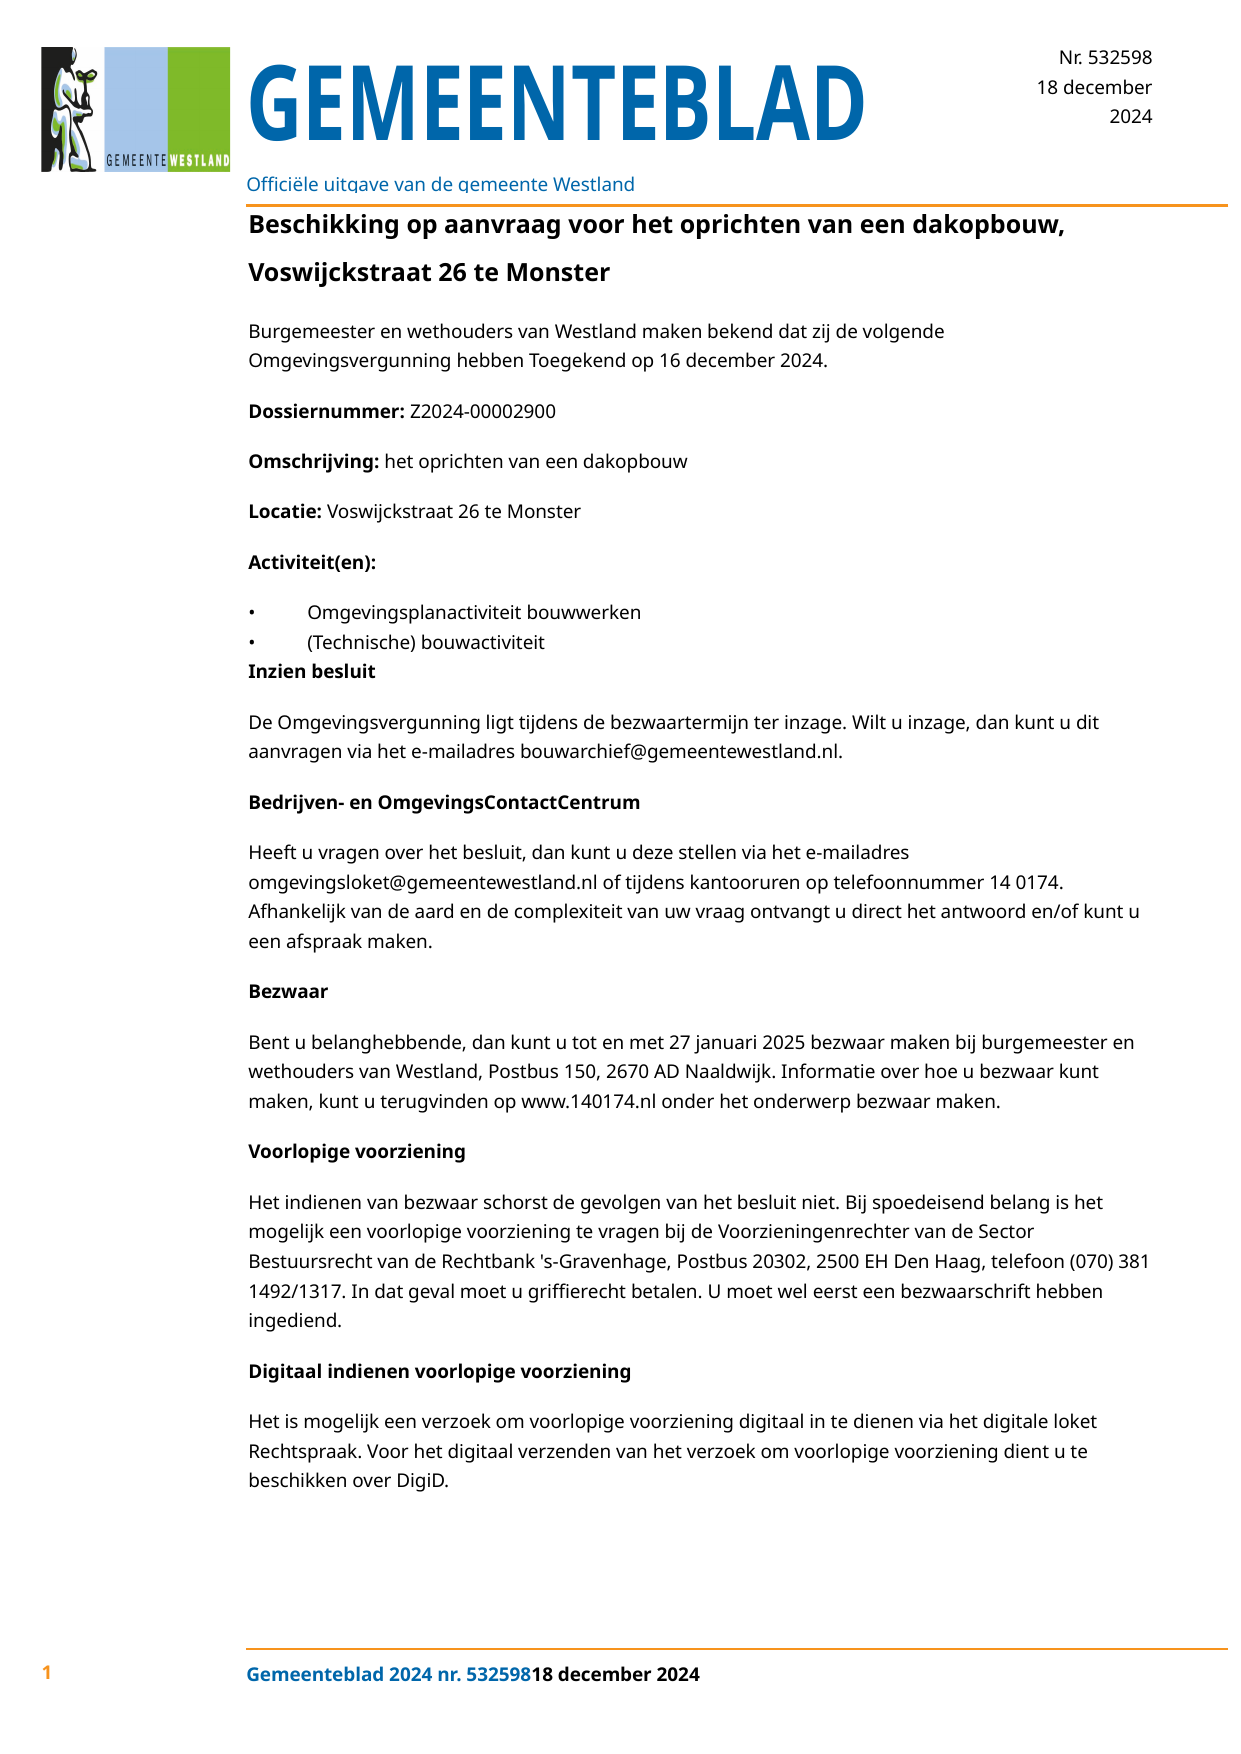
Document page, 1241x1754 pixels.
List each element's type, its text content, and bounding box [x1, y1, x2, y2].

text Locatie: Voswijckstraat 26 te Monster [248, 499, 1152, 524]
list Omgevingsplanactiviteit bouwwerken [248, 599, 1152, 625]
text Omschrijving: het oprichten van een dakopbouw [248, 448, 1152, 474]
text Bezwaar [248, 979, 1152, 1004]
picture [41, 47, 231, 172]
text Bent u belanghebbende, dan kunt u tot en met 27 januari 2025 bezwaar maken bij burgemeester en wethouders van Westland, Postbus 150, 2670 AD Naaldwijk. Informatie over hoe u bezwaar kunt maken, kunt u terugvinden op www.140174.nl onder het onderwerp bezwaar maken. [248, 1029, 1152, 1114]
text Het is mogelijk een verzoek om voorlopige voorziening digitaal in te dienen via het digitale loket Rechtspraak. Voor het digitaal verzenden van het verzoek om voorlopige voorziening dient u te beschikken over DigiD. [248, 1408, 1152, 1493]
text Inzien besluit [248, 659, 1152, 684]
text Dossiernummer: Z2024-00002900 [248, 398, 1152, 424]
text Digitaal indienen voorlopige voorziening [248, 1358, 1152, 1384]
text Heeft u vragen over het besluit, dan kunt u deze stellen via het e-mailadres omgevingsloket@gemeentewestland.nl of tijdens kantooruren op telefoonnummer 14 0174. Afhankelijk van de aard en de complexiteit van uw vraag ontvangt u direct het antwoord en/of kunt u een afspraak maken. [248, 839, 1152, 954]
text Voorlopige voorziening [248, 1139, 1152, 1164]
text Beschikking op aanvraag voor het oprichten van een dakopbouw, Voswijckstraat 26 te Monster [248, 207, 1152, 288]
text Bedrijven- en OmgevingsContactCentrum [248, 789, 1152, 815]
text Het indienen van bezwaar schorst de gevolgen van het besluit niet. Bij spoedeisend belang is het mogelijk een voorlopige voorziening te vragen bij de Voorzieningenrechter van de Sector Bestuursrecht van de Rechtbank 's-Gravenhage, Postbus 20302, 2500 EH Den Haag, telefoon (070) 381 1492/1317. In dat geval moet u griffierecht betalen. U moet wel eerst een bezwaarschrift hebben ingediend. [248, 1189, 1152, 1333]
text De Omgevingsvergunning ligt tijdens de bezwaartermijn ter inzage. Wilt u inzage, dan kunt u dit aanvragen via het e-mailadres bouwarchief@gemeentewestland.nl. [248, 709, 1152, 764]
list (Technische) bouwactiviteit [248, 629, 1152, 655]
text Activiteit(en): [248, 549, 1152, 575]
text Burgemeester en wethouders van Westland maken bekend dat zij de volgende Omgevingsvergunning hebben Toegekend op 16 december 2024. [248, 318, 1152, 373]
